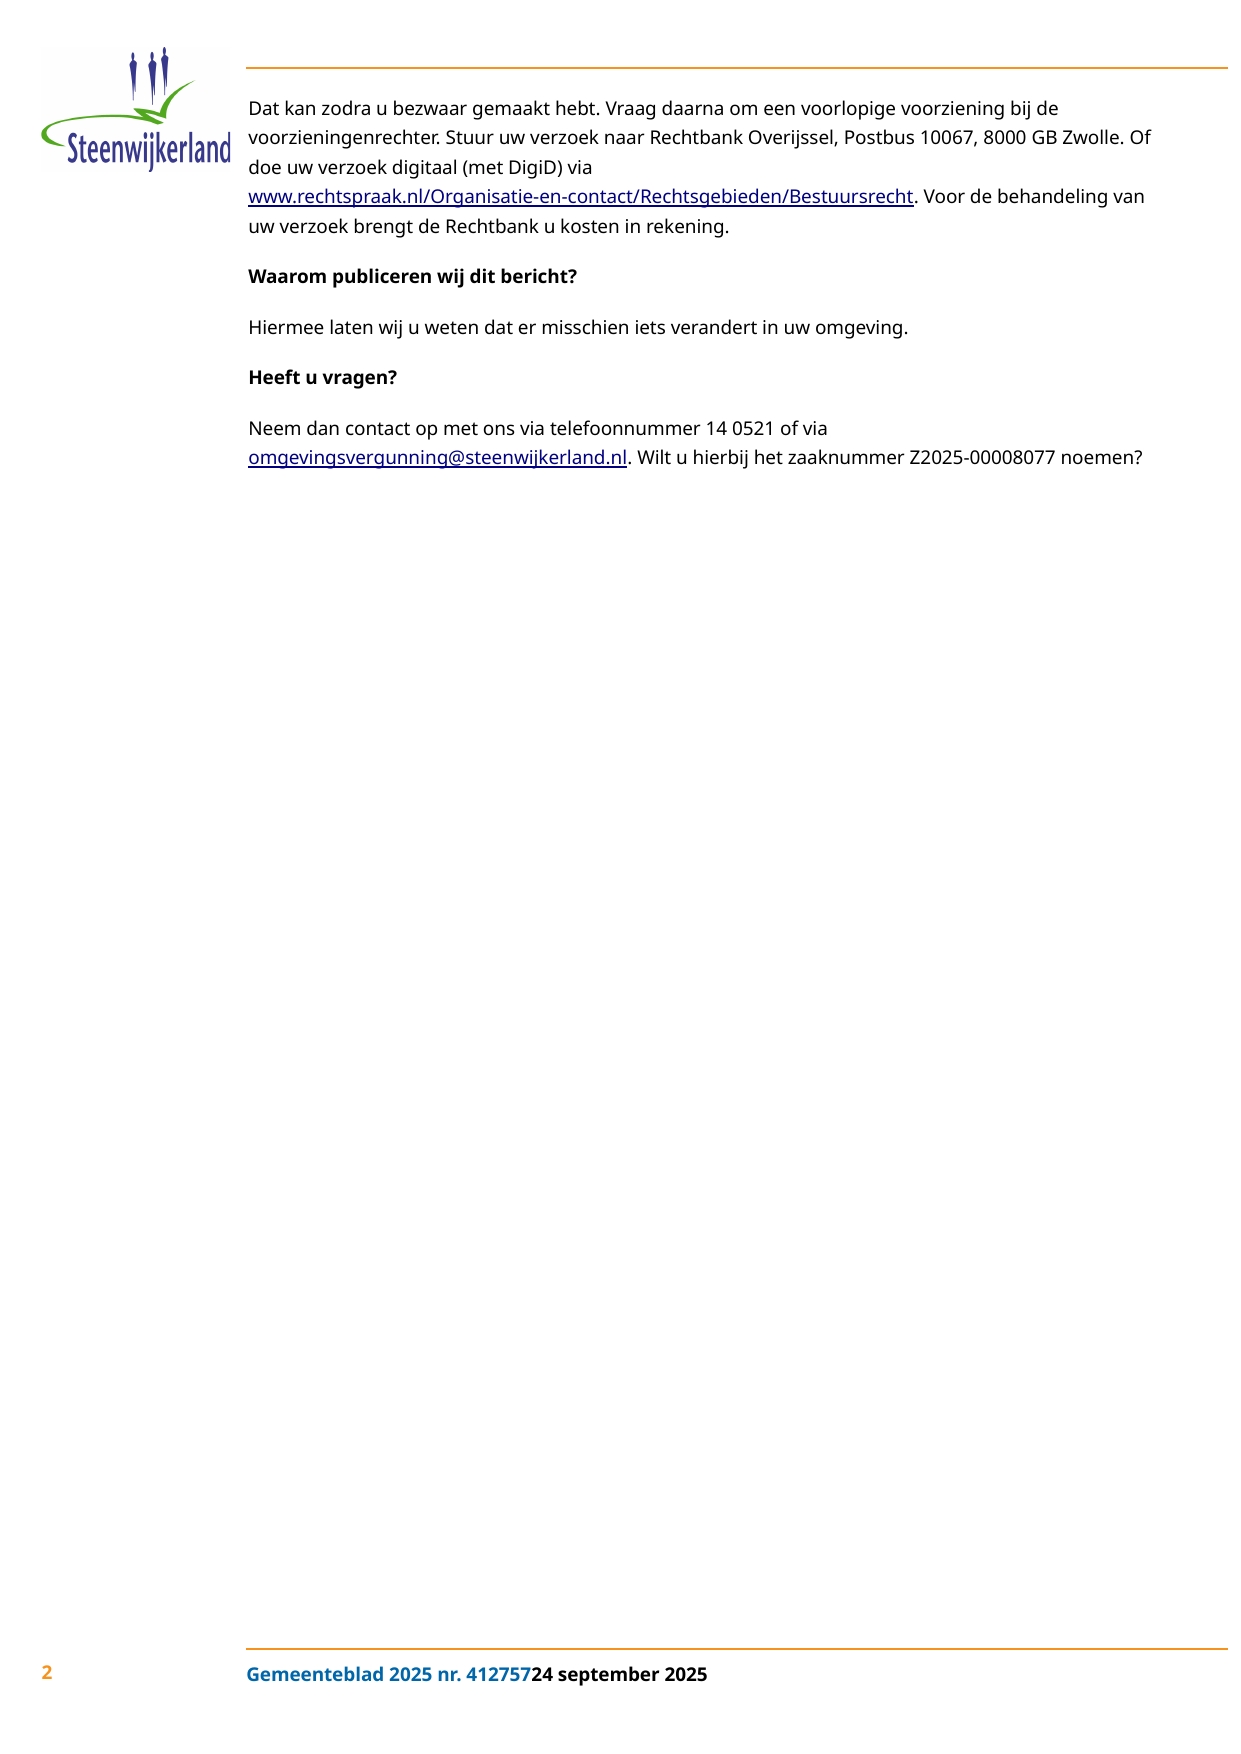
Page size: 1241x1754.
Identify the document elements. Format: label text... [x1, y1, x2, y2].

text Dat kan zodra u bezwaar gemaakt hebt. Vraag daarna om een voorlopige voorziening bij de voorzieningenrechter. Stuur uw verzoek naar Rechtbank Overijssel, Postbus 10067, 8000 GB Zwolle. Of doe uw verzoek digitaal (met DigiD) via www.rechtspraak.nl/Organisatie-en-contact/Rechtsgebieden/Bestuursrecht. Voor de behandeling van uw verzoek brengt de Rechtbank u kosten in rekening. [248, 95, 1152, 239]
text Waarom publiceren wij dit bericht? [248, 263, 1152, 289]
text Neem dan contact op met ons via telefoonnummer 14 0521 of via omgevingsvergunning@steenwijkerland.nl. Wilt u hierbij het zaaknummer Z2025-00008077 noemen? [248, 415, 1152, 470]
text Heeft u vragen? [248, 364, 1152, 390]
picture [41, 47, 231, 172]
text Hiermee laten wij u weten dat er misschien iets verandert in uw omgeving. [248, 314, 1152, 340]
